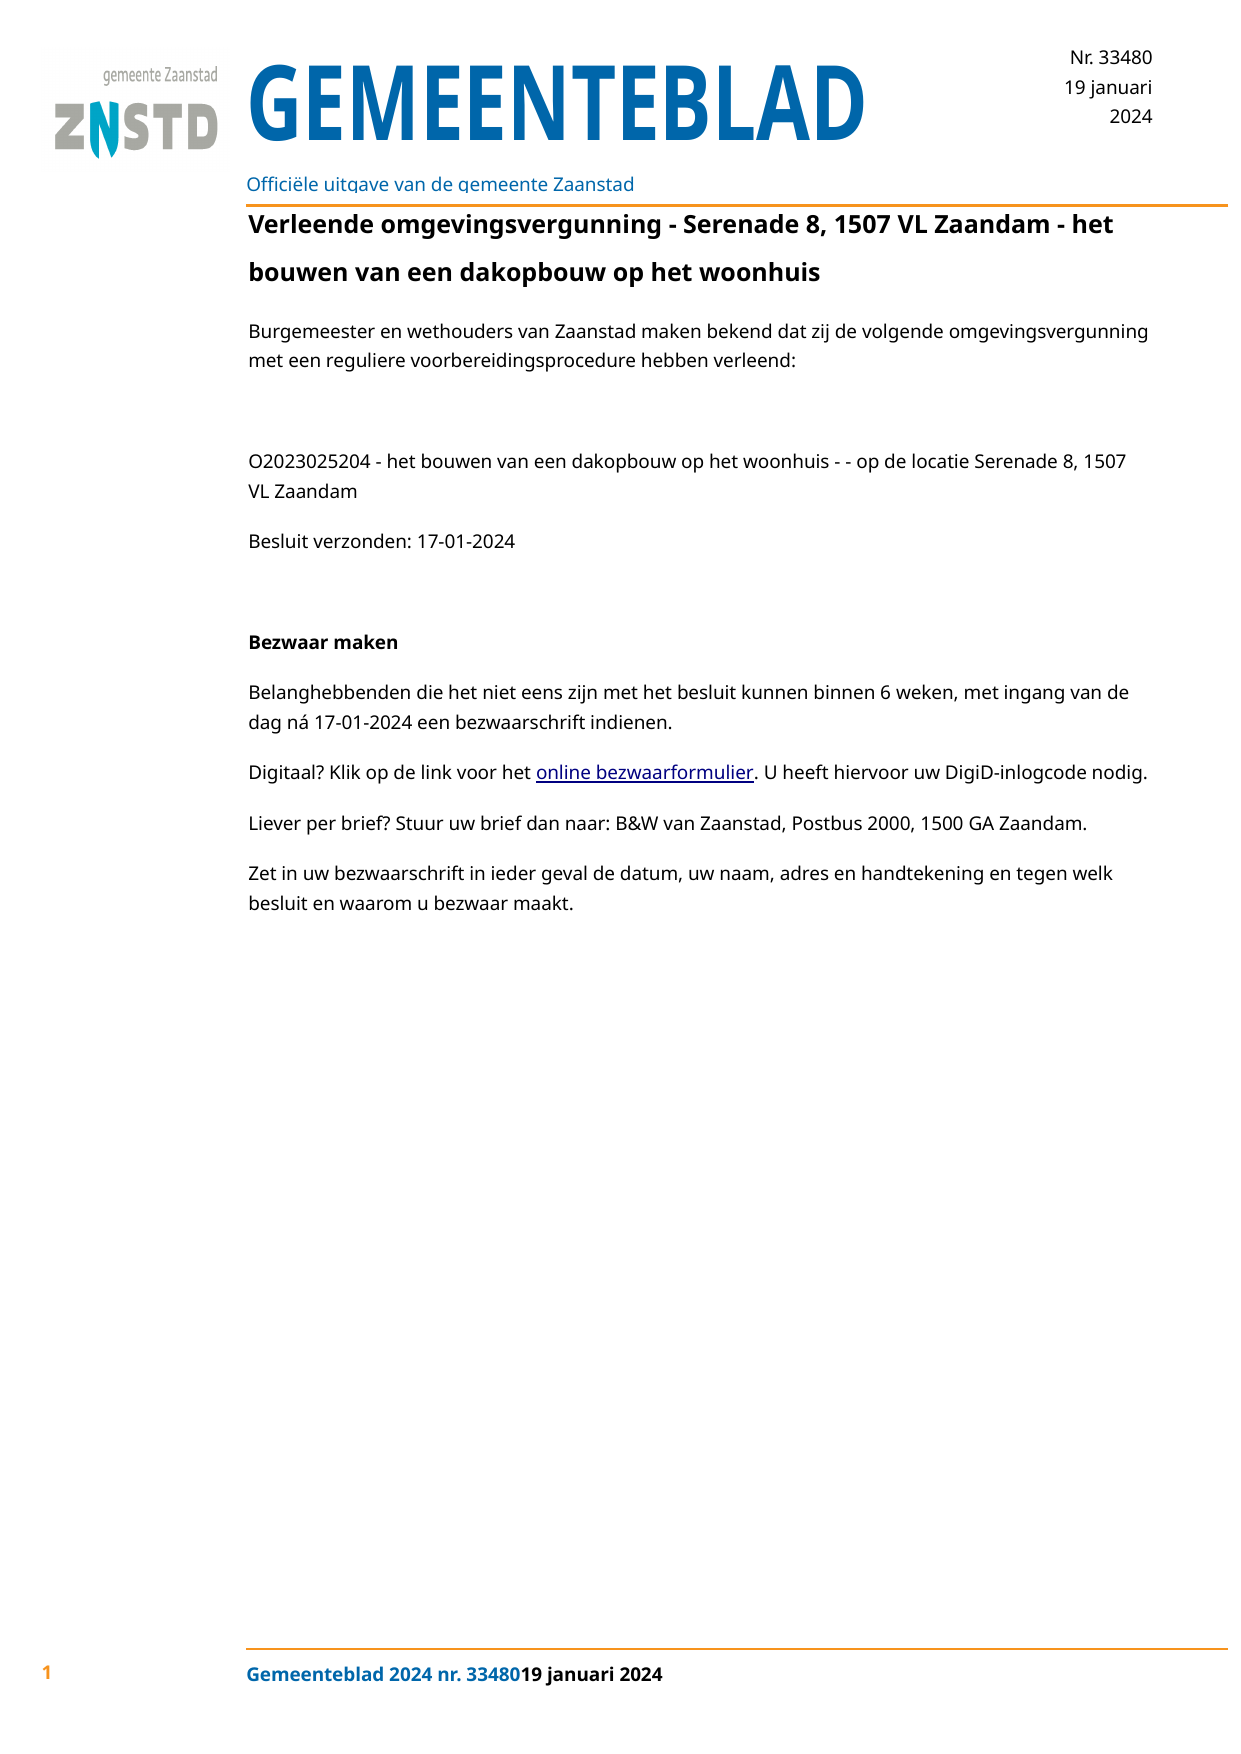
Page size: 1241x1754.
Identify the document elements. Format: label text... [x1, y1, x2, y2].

text Bezwaar maken [248, 629, 1152, 655]
picture [41, 47, 231, 172]
text O2023025204 - het bouwen van een dakopbouw op het woonhuis - - op de locatie Serenade 8, 1507 VL Zaandam [248, 448, 1152, 504]
text Belanghebbenden die het niet eens zijn met het besluit kunnen binnen 6 weken, met ingang van de dag ná 17-01-2024 een bezwaarschrift indienen. [248, 679, 1152, 735]
text Zet in uw bezwaarschrift in ieder geval de datum, uw naam, adres en handtekening en tegen welk besluit en waarom u bezwaar maakt. [248, 860, 1152, 916]
text Besluit verzonden: 17-01-2024 [248, 528, 1152, 554]
text Verleende omgevingsvergunning - Serenade 8, 1507 VL Zaandam - het bouwen van een dakopbouw op het woonhuis [248, 207, 1152, 288]
text Burgemeester en wethouders van Zaanstad maken bekend dat zij de volgende omgevingsvergunning met een reguliere voorbereidingsprocedure hebben verleend: [248, 318, 1152, 373]
text Digitaal? Klik op de link voor het online bezwaarformulier. U heeft hiervoor uw DigiD-inlogcode nodig. [248, 759, 1152, 785]
text Liever per brief? Stuur uw brief dan naar: B&W van Zaanstad, Postbus 2000, 1500 GA Zaandam. [248, 810, 1152, 836]
